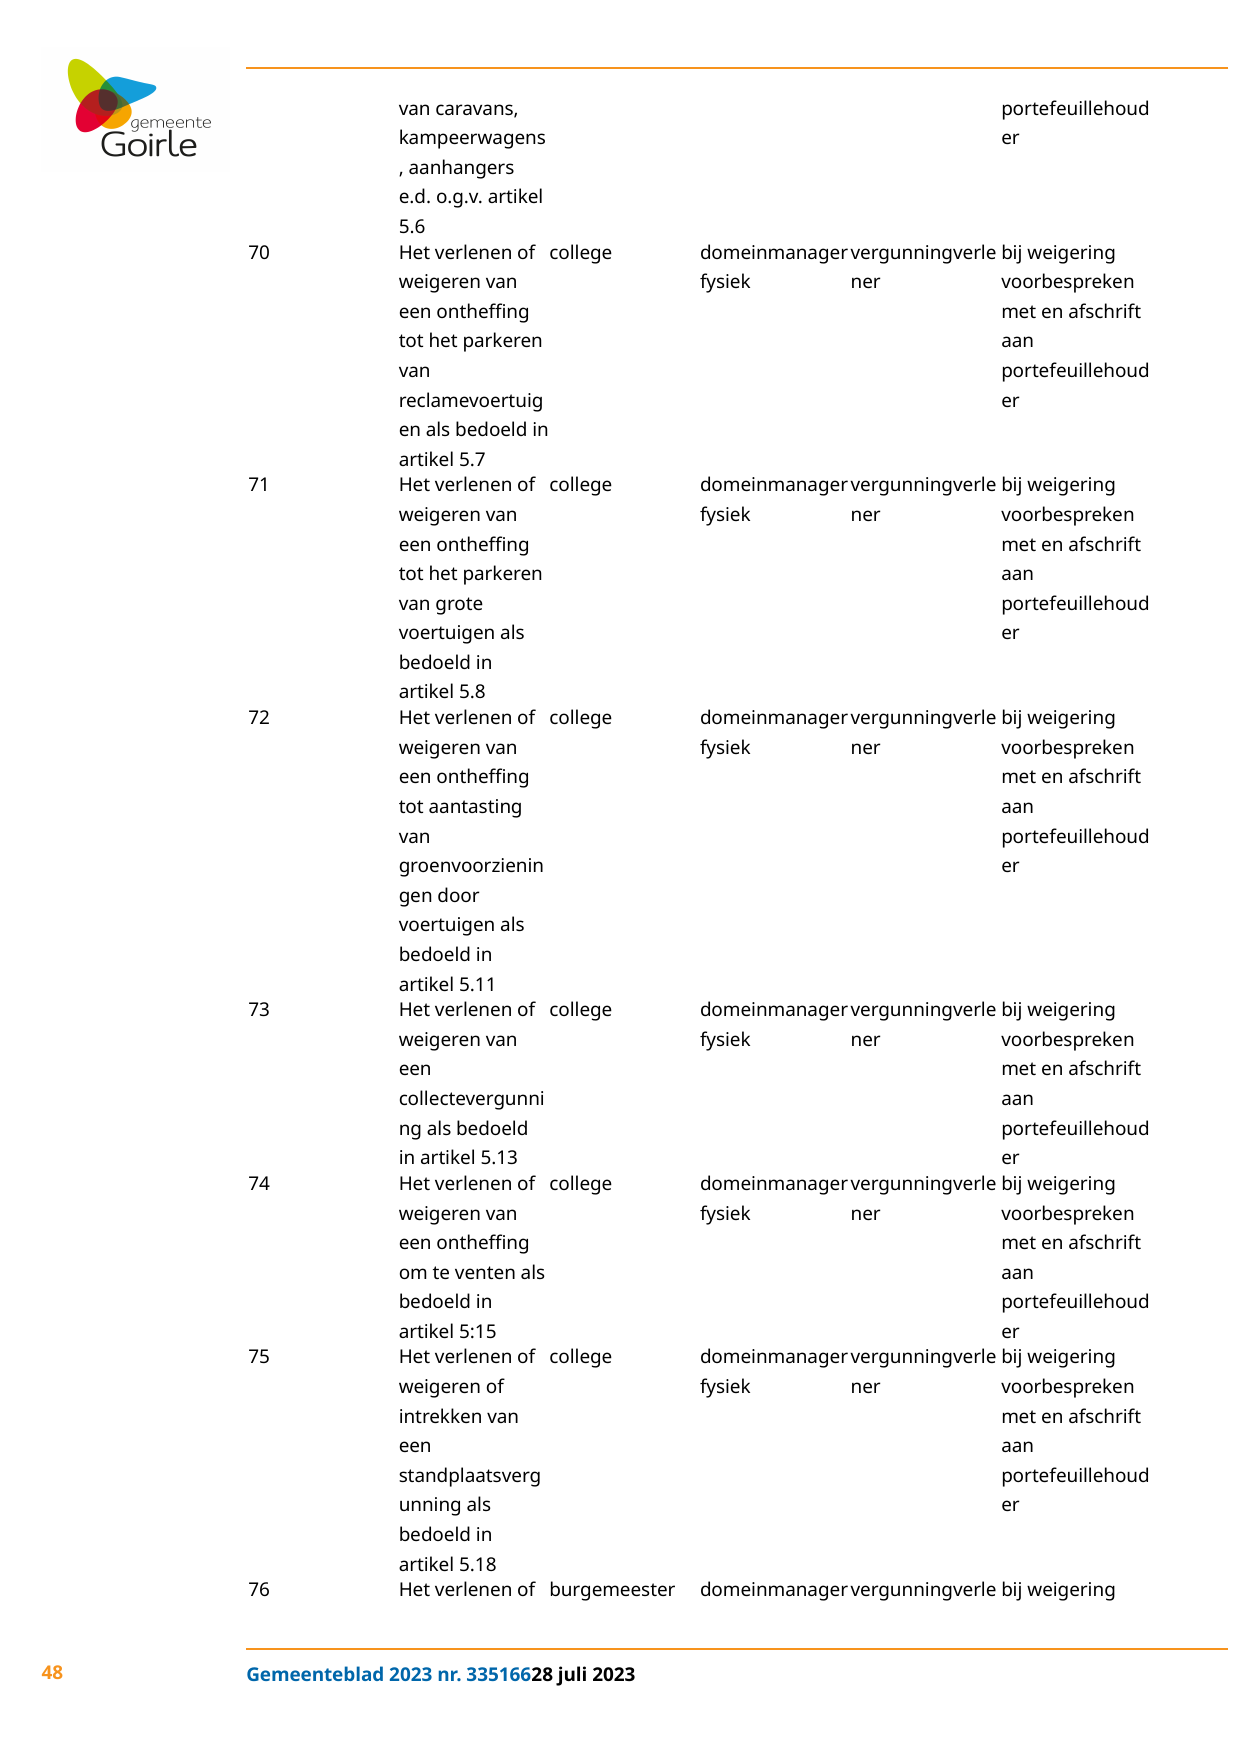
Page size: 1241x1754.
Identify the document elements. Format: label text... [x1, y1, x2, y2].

table_cell domeinmanager fysiek [700, 705, 850, 996]
table_cell bij weigering [1001, 1577, 1152, 1602]
table_cell bij weigering voorbespreken met en afschrift aan portefeuillehouder [1001, 996, 1152, 1170]
table_cell domeinmanager fysiek [700, 1170, 850, 1344]
table_cell van caravans, kampeerwagens, aanhangers e.d. o.g.v. artikel 5.6 [399, 95, 549, 239]
table_cell bij weigering voorbespreken met en afschrift aan portefeuillehouder [1001, 1344, 1152, 1577]
table_cell 72 [248, 705, 398, 996]
table_cell domeinmanager fysiek [700, 1344, 850, 1577]
table_cell domeinmanager [700, 1577, 850, 1602]
table_cell 73 [248, 996, 398, 1170]
table_cell college [549, 705, 700, 996]
table_cell vergunningverlener [850, 705, 1001, 996]
table_cell bij weigering voorbespreken met en afschrift aan portefeuillehouder [1001, 1170, 1152, 1344]
table_cell vergunningverlener [850, 1170, 1001, 1344]
table_cell portefeuillehouder [1001, 95, 1152, 239]
table_cell Het verlenen of weigeren van een ontheffing tot het parkeren van grote voertuigen als bedoeld in artikel 5.8 [399, 472, 549, 704]
table_cell vergunningverlener [850, 996, 1001, 1170]
table_cell Het verlenen of weigeren van een ontheffing om te venten als bedoeld in artikel 5:15 [399, 1170, 549, 1344]
table_cell college [549, 239, 700, 472]
table_cell college [549, 472, 700, 704]
table_cell Het verlenen of weigeren van een collectevergunning als bedoeld in artikel 5.13 [399, 996, 549, 1170]
table_cell college [549, 996, 700, 1170]
table_cell burgemeester [549, 1577, 700, 1602]
picture [41, 47, 231, 172]
table_cell Het verlenen of weigeren of intrekken van een standplaatsvergunning als bedoeld in artikel 5.18 [399, 1344, 549, 1577]
table_cell vergunningverle [850, 1577, 1001, 1602]
table_cell domeinmanager fysiek [700, 996, 850, 1170]
table_cell Het verlenen of weigeren van een ontheffing tot het parkeren van reclamevoertuigen als bedoeld in artikel 5.7 [399, 239, 549, 472]
table_cell [700, 95, 850, 239]
table_cell domeinmanager fysiek [700, 472, 850, 704]
table_cell domeinmanager fysiek [700, 239, 850, 472]
table_cell college [549, 1170, 700, 1344]
table_cell 70 [248, 239, 398, 472]
table_cell 71 [248, 472, 398, 704]
table_cell vergunningverlener [850, 1344, 1001, 1577]
table_cell vergunningverlener [850, 472, 1001, 704]
table_cell bij weigering voorbespreken met en afschrift aan portefeuillehouder [1001, 239, 1152, 472]
table_cell bij weigering voorbespreken met en afschrift aan portefeuillehouder [1001, 705, 1152, 996]
table_cell vergunningverlener [850, 239, 1001, 472]
table_cell [549, 95, 700, 239]
table_cell Het verlenen of [399, 1577, 549, 1602]
table_cell 75 [248, 1344, 398, 1577]
table_cell [248, 95, 398, 239]
table_cell college [549, 1344, 700, 1577]
table_cell bij weigering voorbespreken met en afschrift aan portefeuillehouder [1001, 472, 1152, 704]
table_cell 74 [248, 1170, 398, 1344]
table_cell [850, 95, 1001, 239]
table_cell Het verlenen of weigeren van een ontheffing tot aantasting van groenvoorzieningen door voertuigen als bedoeld in artikel 5.11 [399, 705, 549, 996]
table_cell 76 [248, 1577, 398, 1602]
